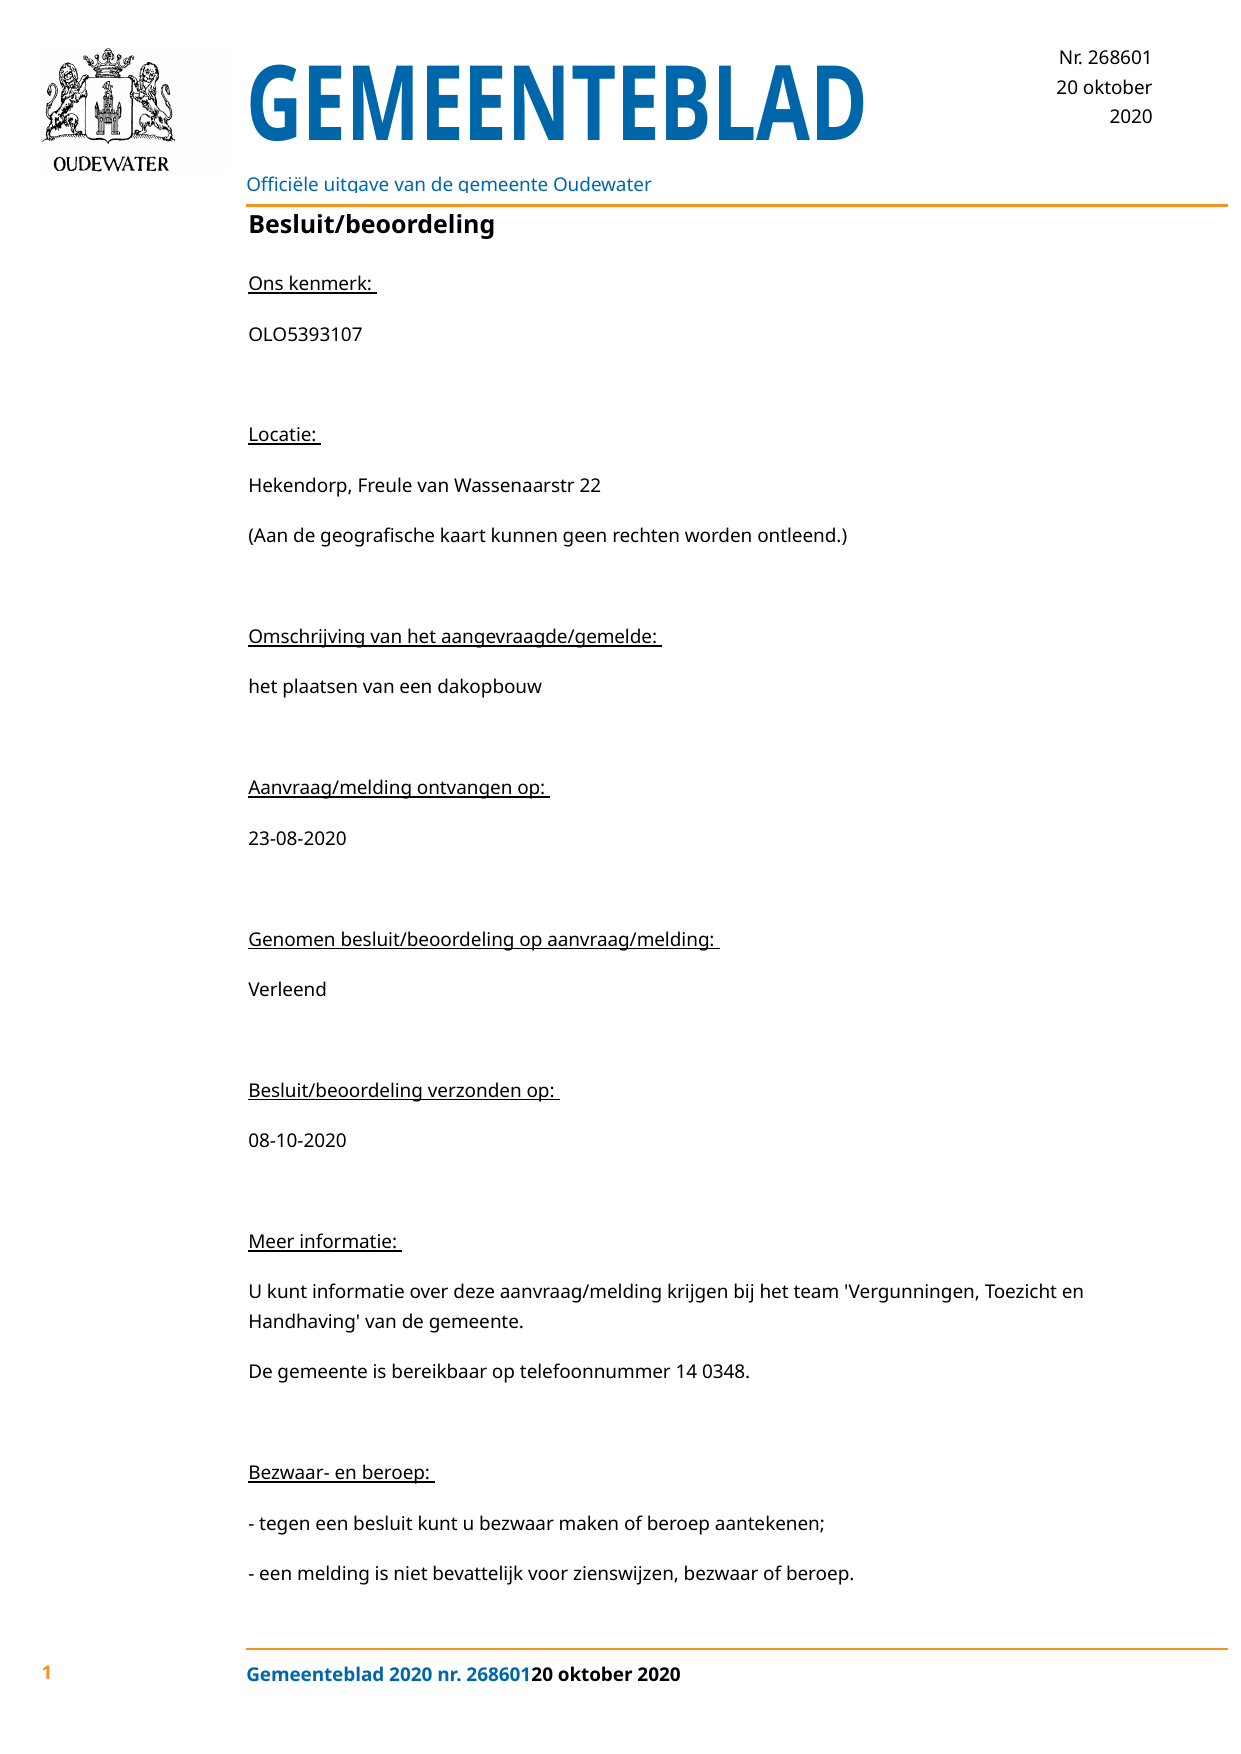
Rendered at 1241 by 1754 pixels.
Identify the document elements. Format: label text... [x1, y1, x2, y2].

text Bezwaar- en beroep: [248, 1459, 1152, 1485]
text OLO5393107 [248, 321, 1152, 346]
text Omschrijving van het aangevraagde/gemelde: [248, 623, 1152, 649]
text 23-08-2020 [248, 825, 1152, 851]
text De gemeente is bereikbaar op telefoonnummer 14 0348. [248, 1359, 1152, 1384]
text Meer informatie: [248, 1228, 1152, 1254]
text - een melding is niet bevattelijk voor zienswijzen, bezwaar of beroep. [248, 1560, 1152, 1586]
text Verleend [248, 976, 1152, 1002]
text het plaatsen van een dakopbouw [248, 674, 1152, 699]
text Besluit/beoordeling [248, 207, 1152, 241]
text (Aan de geografische kaart kunnen geen rechten worden ontleend.) [248, 522, 1152, 548]
text Aanvraag/melding ontvangen op: [248, 774, 1152, 800]
text Hekendorp, Freule van Wassenaarstr 22 [248, 472, 1152, 498]
text - tegen een besluit kunt u bezwaar maken of beroep aantekenen; [248, 1510, 1152, 1536]
text Ons kenmerk: [248, 270, 1152, 296]
text Genomen besluit/beoordeling op aanvraag/melding: [248, 926, 1152, 951]
text U kunt informatie over deze aanvraag/melding krijgen bij het team 'Vergunningen, Toezicht en Handhaving' van de gemeente. [248, 1279, 1152, 1334]
text 08-10-2020 [248, 1127, 1152, 1153]
text Locatie: [248, 422, 1152, 447]
picture [41, 47, 231, 172]
text Besluit/beoordeling verzonden op: [248, 1077, 1152, 1103]
